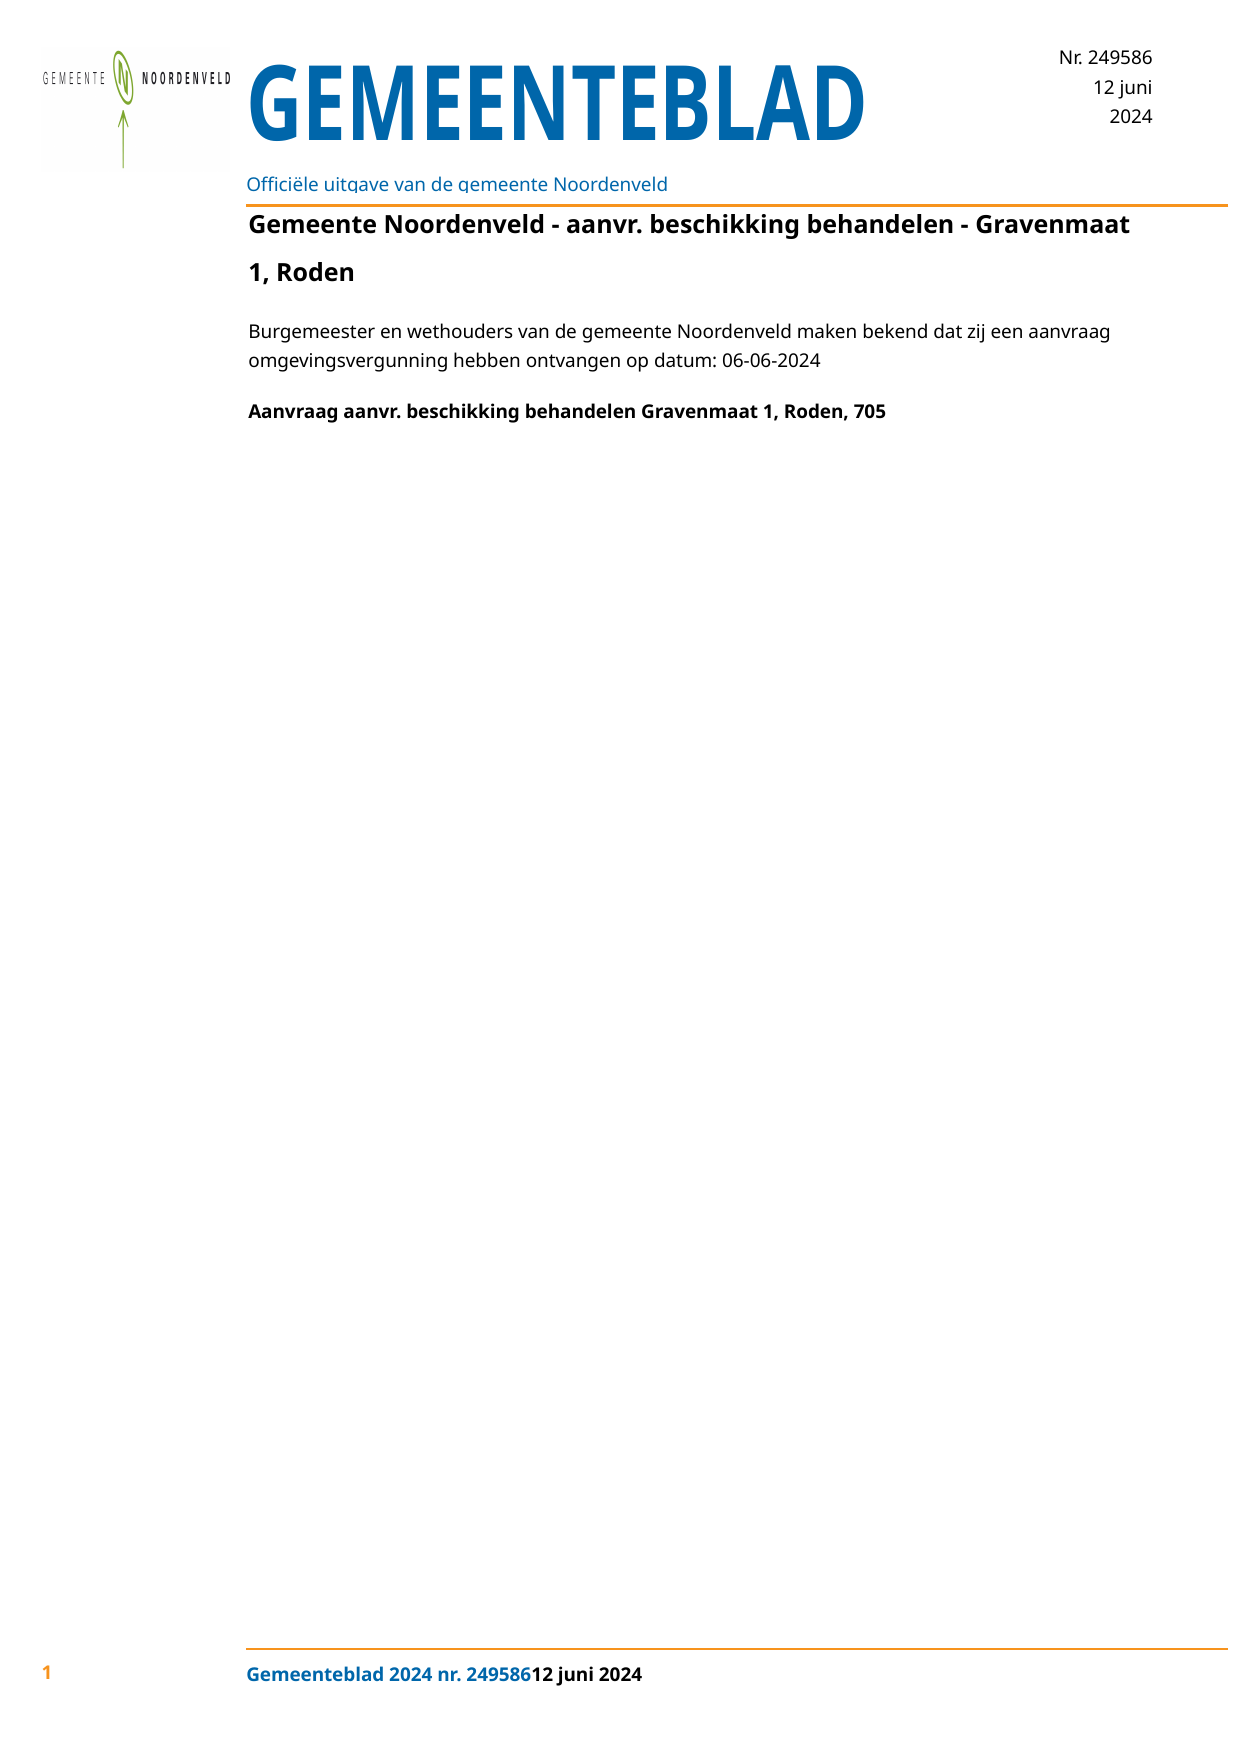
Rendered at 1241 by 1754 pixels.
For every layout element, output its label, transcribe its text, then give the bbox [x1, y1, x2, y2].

text Gemeente Noordenveld - aanvr. beschikking behandelen - Gravenmaat 1, Roden [248, 207, 1152, 288]
picture [41, 47, 231, 172]
text Burgemeester en wethouders van de gemeente Noordenveld maken bekend dat zij een aanvraag omgevingsvergunning hebben ontvangen op datum: 06-06-2024 [248, 318, 1152, 373]
text Aanvraag aanvr. beschikking behandelen Gravenmaat 1, Roden, 705 [248, 398, 1152, 424]
